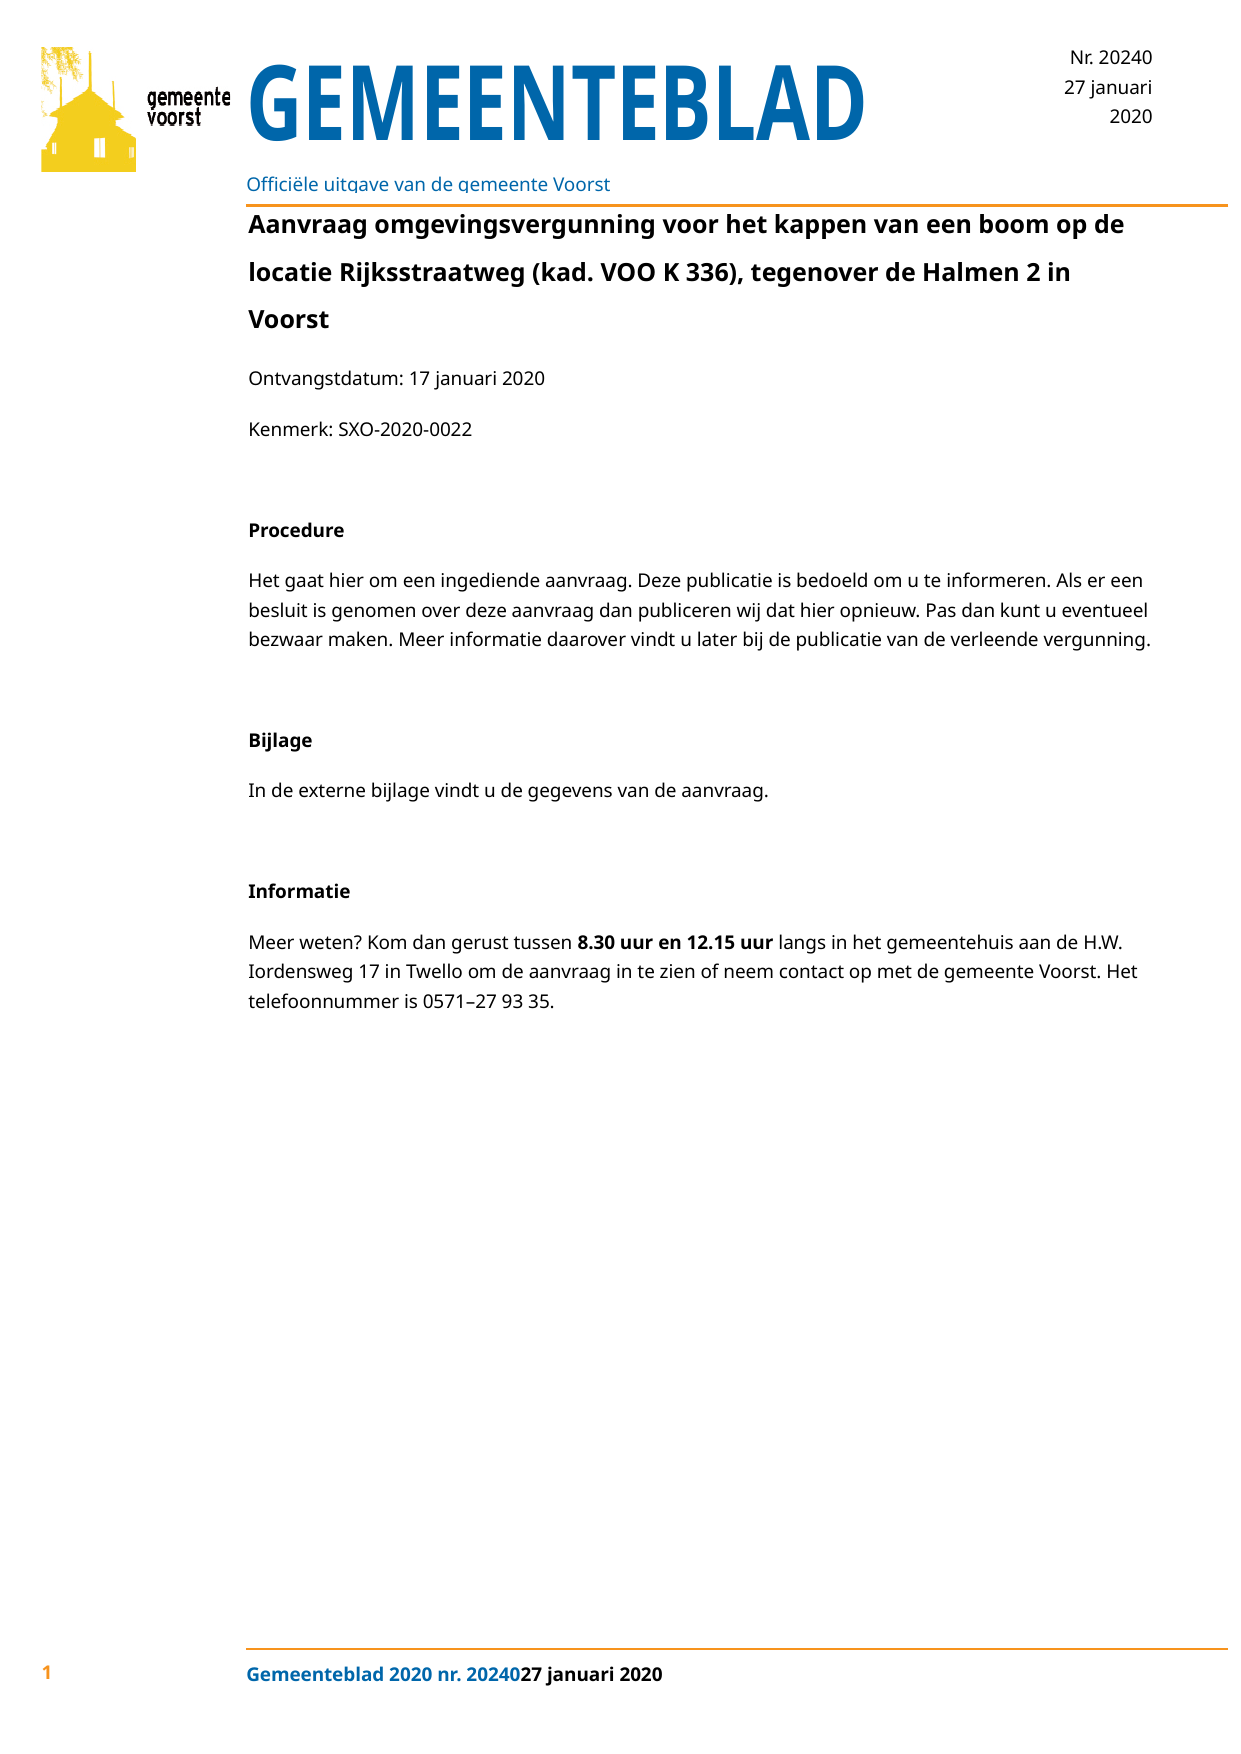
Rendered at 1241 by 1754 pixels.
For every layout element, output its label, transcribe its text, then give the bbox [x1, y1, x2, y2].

text Het gaat hier om een ingediende aanvraag. Deze publicatie is bedoeld om u te informeren. Als er een besluit is genomen over deze aanvraag dan publiceren wij dat hier opnieuw. Pas dan kunt u eventueel bezwaar maken. Meer informatie daarover vindt u later bij de publicatie van de verleende vergunning. [248, 567, 1152, 652]
text Bijlage [248, 727, 1152, 753]
picture [41, 47, 231, 172]
text Aanvraag omgevingsvergunning voor het kappen van een boom op de locatie Rijksstraatweg (kad. VOO K 336), tegenover de Halmen 2 in Voorst [248, 207, 1152, 336]
text Procedure [248, 517, 1152, 542]
text In de externe bijlage vindt u de gegevens van de aanvraag. [248, 778, 1152, 803]
text Meer weten? Kom dan gerust tussen 8.30 uur en 12.15 uur langs in het gemeentehuis aan de H.W. Iordensweg 17 in Twello om de aanvraag in te zien of neem contact op met de gemeente Voorst. Het telefoonnummer is 0571–27 93 35. [248, 929, 1152, 1014]
text Ontvangstdatum: 17 januari 2020 [248, 366, 1152, 391]
text Kenmerk: SXO-2020-0022 [248, 416, 1152, 442]
text Informatie [248, 878, 1152, 904]
